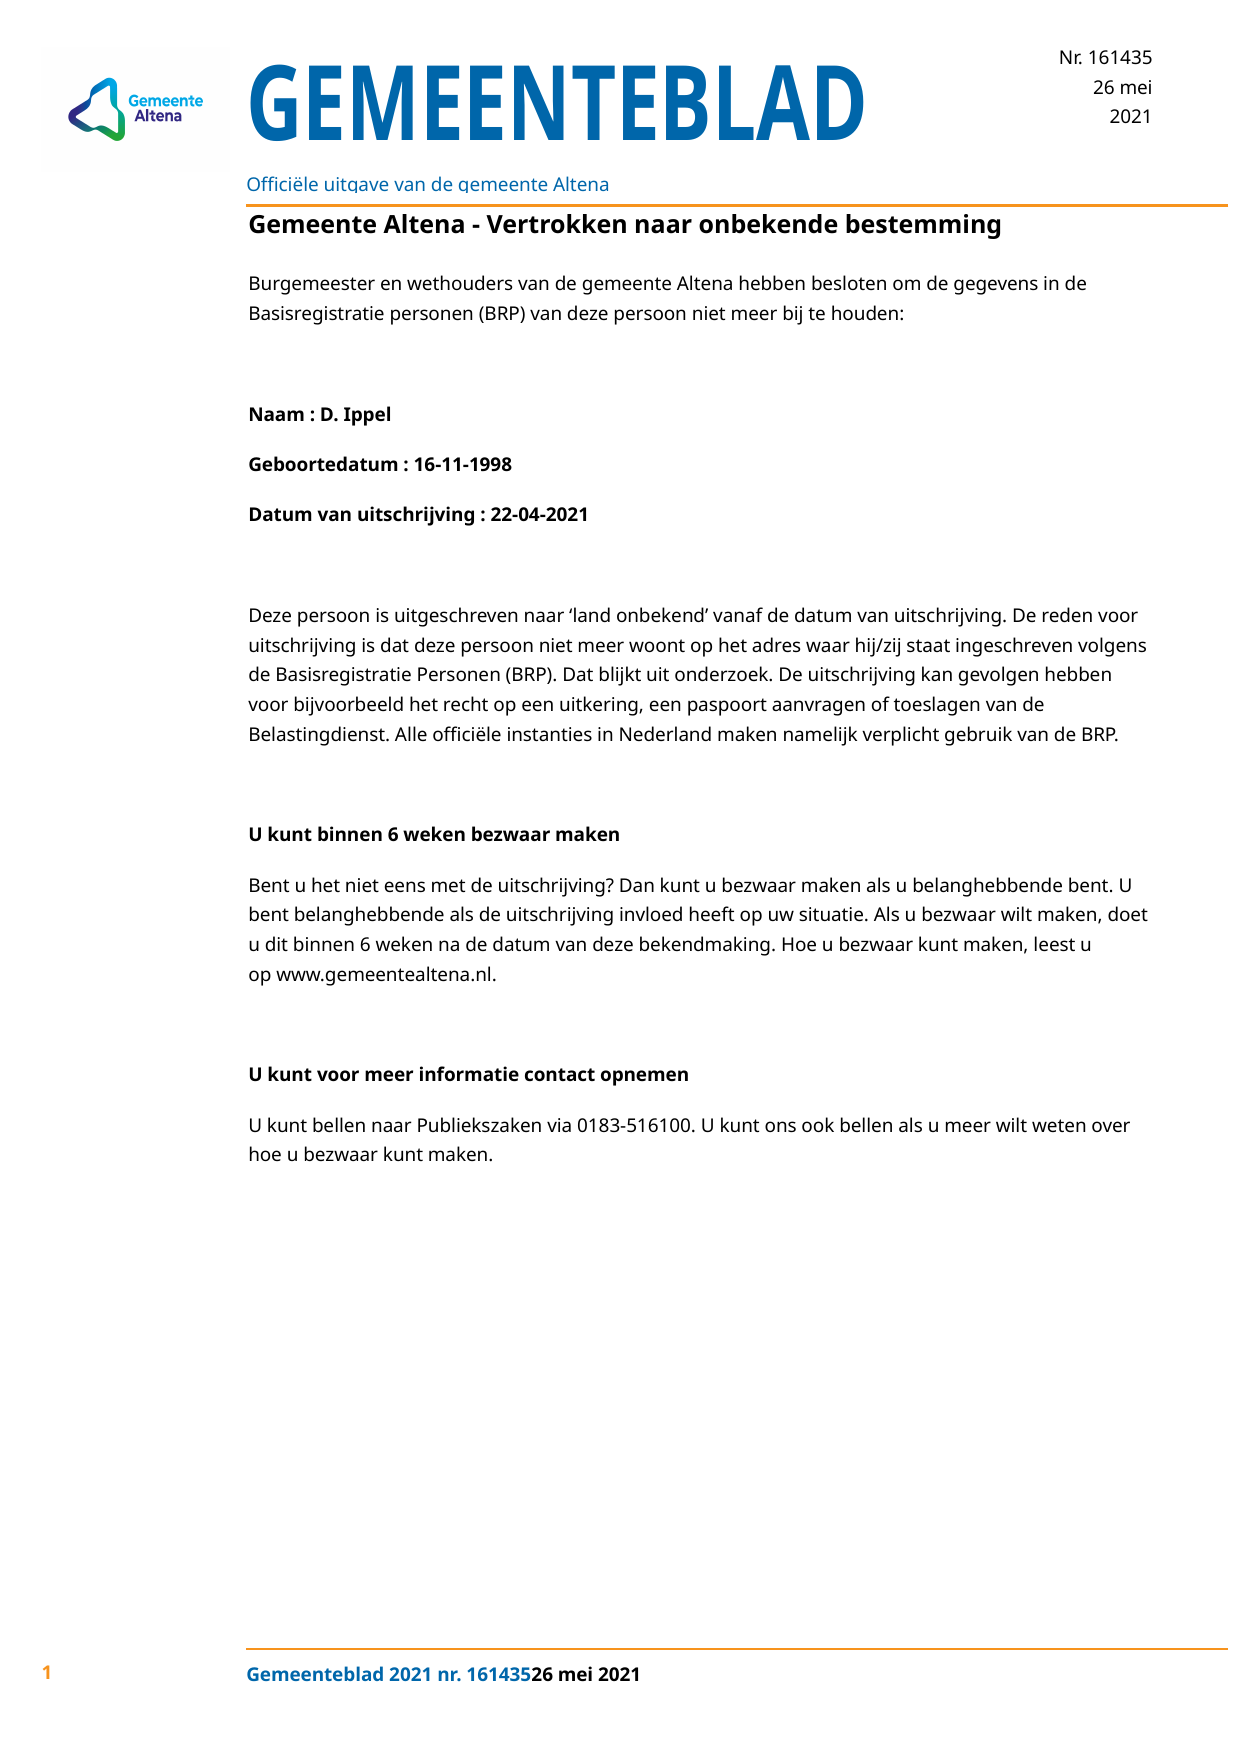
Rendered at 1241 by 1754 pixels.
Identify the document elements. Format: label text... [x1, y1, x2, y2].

text Burgemeester en wethouders van de gemeente Altena hebben besloten om de gegevens in de Basisregistratie personen (BRP) van deze persoon niet meer bij te houden: [248, 270, 1152, 326]
text Gemeente Altena - Vertrokken naar onbekende bestemming [248, 207, 1152, 241]
picture [41, 47, 231, 172]
text Deze persoon is uitgeschreven naar ‘land onbekend’ vanaf de datum van uitschrijving. De reden voor uitschrijving is dat deze persoon niet meer woont op het adres waar hij/zij staat ingeschreven volgens de Basisregistratie Personen (BRP). Dat blijkt uit onderzoek. De uitschrijving kan gevolgen hebben voor bijvoorbeeld het recht op een uitkering, een paspoort aanvragen of toeslagen van de Belastingdienst. Alle officiële instanties in Nederland maken namelijk verplicht gebruik van de BRP. [248, 602, 1152, 746]
text U kunt bellen naar Publiekszaken via 0183-516100. U kunt ons ook bellen als u meer wilt weten over hoe u bezwaar kunt maken. [248, 1112, 1152, 1167]
text Bent u het niet eens met de uitschrijving? Dan kunt u bezwaar maken als u belanghebbende bent. U bent belanghebbende als de uitschrijving invloed heeft op uw situatie. Als u bezwaar wilt maken, doet u dit binnen 6 weken na de datum van deze bekendmaking. Hoe u bezwaar kunt maken, leest u op www.gemeentealtena.nl. [248, 872, 1152, 986]
text Naam : D. Ippel [248, 401, 1152, 426]
text Geboortedatum : 16-11-1998 [248, 451, 1152, 477]
text Datum van uitschrijving : 22-04-2021 [248, 502, 1152, 527]
text U kunt binnen 6 weken bezwaar maken [248, 822, 1152, 847]
text U kunt voor meer informatie contact opnemen [248, 1062, 1152, 1087]
